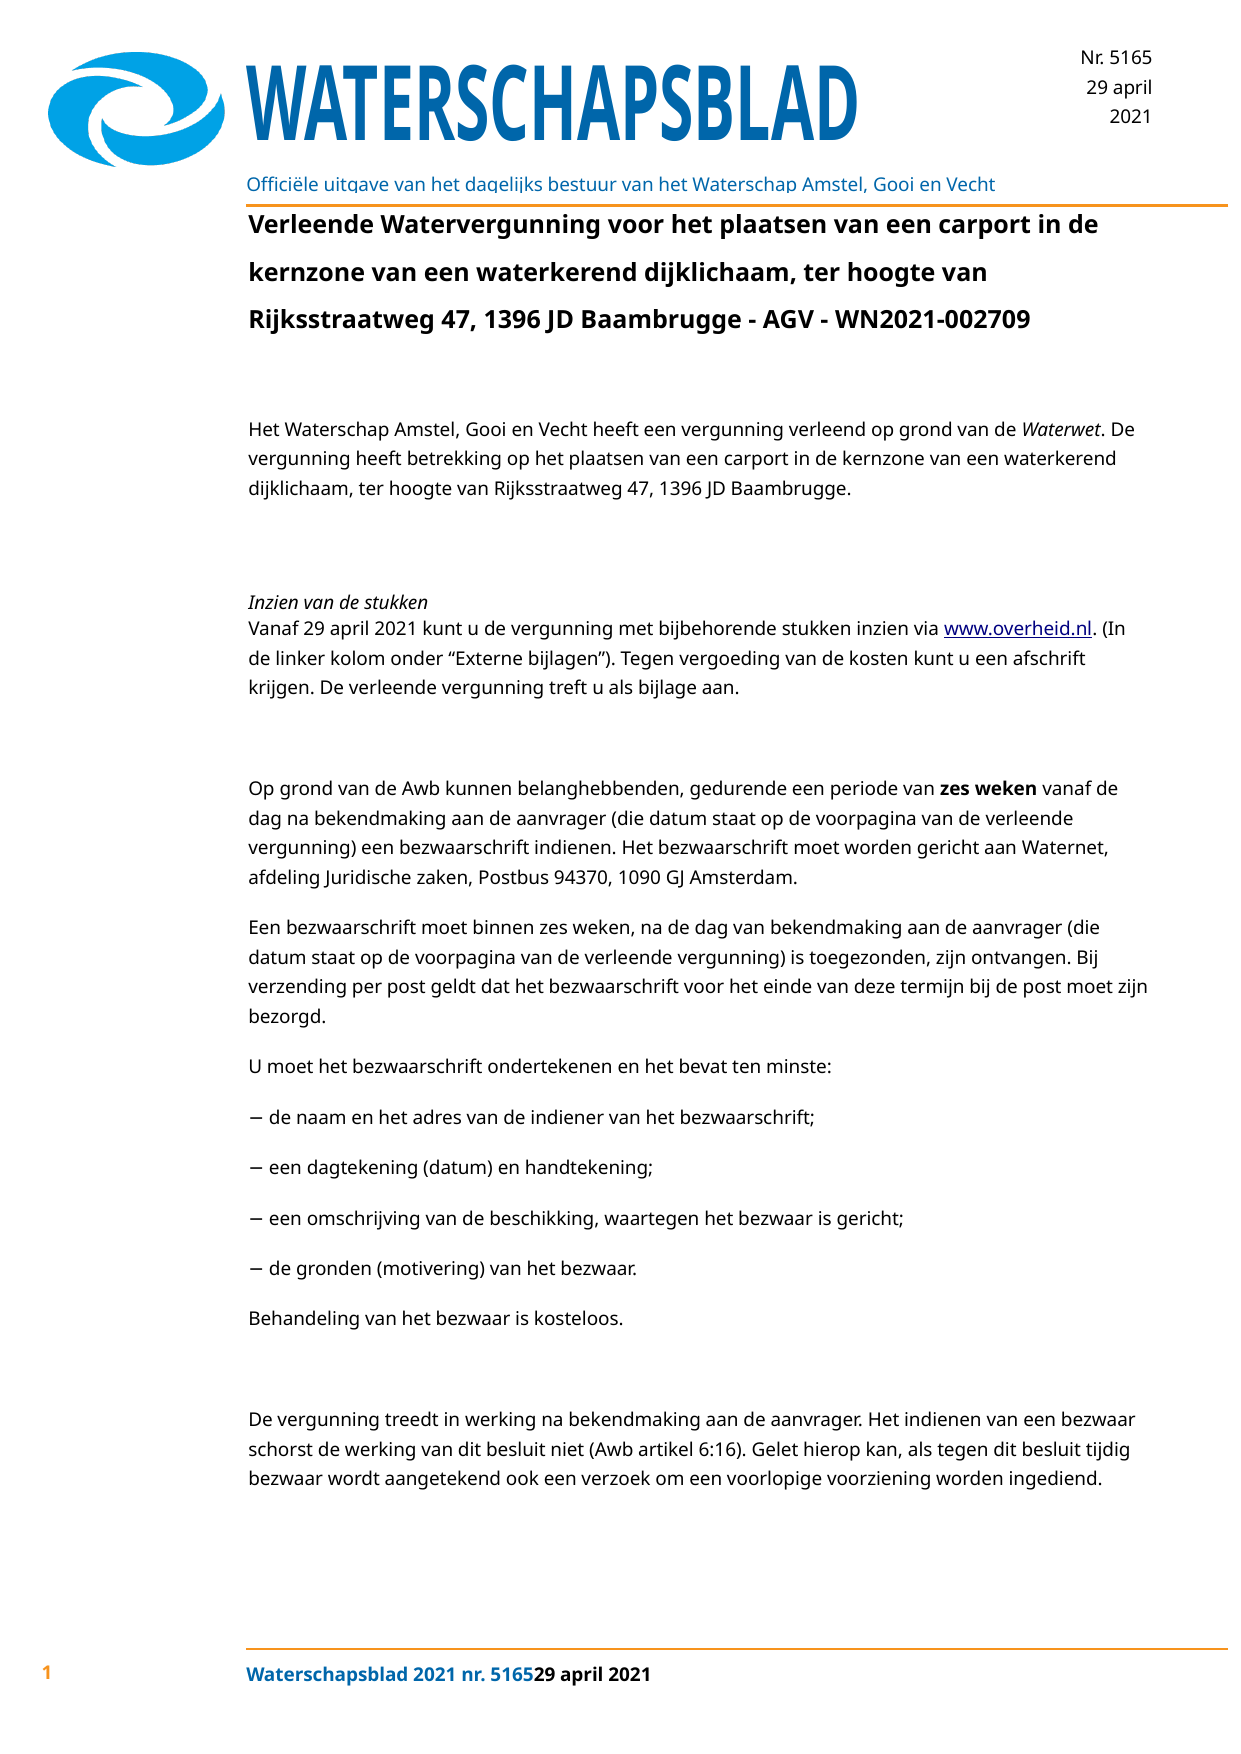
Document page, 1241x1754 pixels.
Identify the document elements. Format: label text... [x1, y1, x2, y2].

text − de naam en het adres van de indiener van het bezwaarschrift; [248, 1104, 1152, 1130]
text − een omschrijving van de beschikking, waartegen het bezwaar is gericht; [248, 1205, 1152, 1231]
text Op grond van de Awb kunnen belanghebbenden, gedurende een periode van zes weken vanaf de dag na bekendmaking aan de aanvrager (die datum staat op de voorpagina van de verleende vergunning) een bezwaarschrift indienen. Het bezwaarschrift moet worden gericht aan Waternet, afdeling Juridische zaken, Postbus 94370, 1090 GJ Amsterdam. [248, 775, 1152, 890]
text Behandeling van het bezwaar is kosteloos. [248, 1306, 1152, 1331]
text Een bezwaarschrift moet binnen zes weken, na de dag van bekendmaking aan de aanvrager (die datum staat op de voorpagina van de verleende vergunning) is toegezonden, zijn ontvangen. Bij verzending per post geldt dat het bezwaarschrift voor het einde van deze termijn bij de post moet zijn bezorgd. [248, 914, 1152, 1029]
text Verleende Watervergunning voor het plaatsen van een carport in de kernzone van een waterkerend dijklichaam, ter hoogte van Rijksstraatweg 47, 1396 JD Baambrugge - AGV - WN2021-002709 [248, 207, 1152, 336]
text Het Waterschap Amstel, Gooi en Vecht heeft een vergunning verleend op grond van de Waterwet. De vergunning heeft betrekking op het plaatsen van een carport in de kernzone van een waterkerend dijklichaam, ter hoogte van Rijksstraatweg 47, 1396 JD Baambrugge. [248, 416, 1152, 501]
text U moet het bezwaarschrift ondertekenen en het bevat ten minste: [248, 1053, 1152, 1079]
text Inzien van de stukken [248, 589, 1152, 615]
picture [41, 47, 231, 172]
text − een dagtekening (datum) en handtekening; [248, 1154, 1152, 1180]
text De vergunning treedt in werking na bekendmaking aan de aanvrager. Het indienen van een bezwaar schorst de werking van dit besluit niet (Awb artikel 6:16). Gelet hierop kan, als tegen dit besluit tijdig bezwaar wordt aangetekend ook een verzoek om een voorlopige voorziening worden ingediend. [248, 1406, 1152, 1491]
text Vanaf 29 april 2021 kunt u de vergunning met bijbehorende stukken inzien via www.overheid.nl. (In de linker kolom onder “Externe bijlagen”). Tegen vergoeding van de kosten kunt u een afschrift krijgen. De verleende vergunning treft u als bijlage aan. [248, 615, 1152, 700]
text − de gronden (motivering) van het bezwaar. [248, 1255, 1152, 1281]
